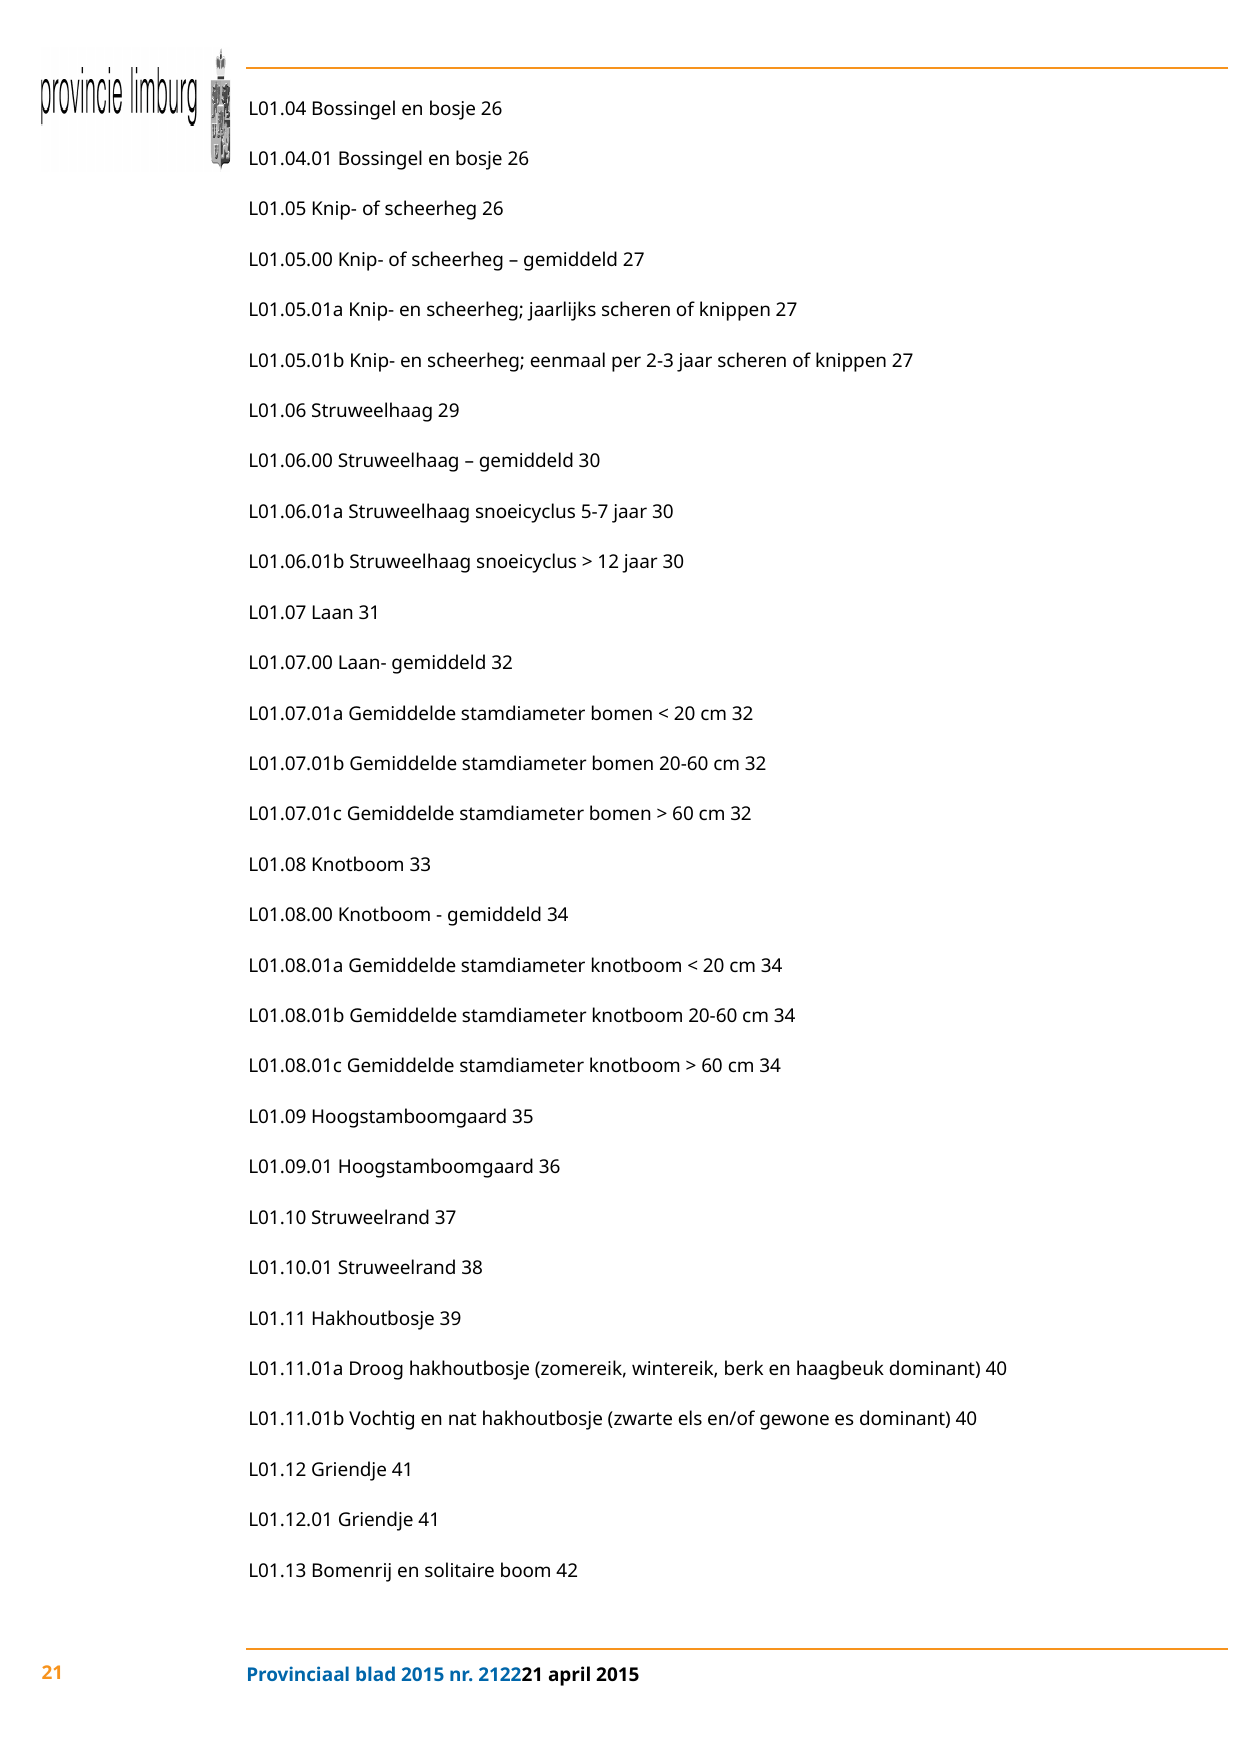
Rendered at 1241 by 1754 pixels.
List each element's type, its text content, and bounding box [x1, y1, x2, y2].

text L01.08.01a Gemiddelde stamdiameter knotboom < 20 cm 34 [248, 952, 1152, 978]
text L01.11 Hakhoutbosje 39 [248, 1305, 1152, 1331]
text L01.05 Knip- of scheerheg 26 [248, 196, 1152, 221]
text L01.04.01 Bossingel en bosje 26 [248, 145, 1152, 171]
text L01.06.01b Struweelhaag snoeicyclus > 12 jaar 30 [248, 548, 1152, 574]
text L01.05.01a Knip- en scheerheg; jaarlijks scheren of knippen 27 [248, 296, 1152, 322]
text L01.10.01 Struweelrand 38 [248, 1254, 1152, 1280]
text L01.08.01b Gemiddelde stamdiameter knotboom 20-60 cm 34 [248, 1002, 1152, 1028]
text L01.05.01b Knip- en scheerheg; eenmaal per 2-3 jaar scheren of knippen 27 [248, 347, 1152, 373]
picture [41, 47, 231, 172]
text L01.08.00 Knotboom - gemiddeld 34 [248, 901, 1152, 927]
text L01.07.00 Laan- gemiddeld 32 [248, 649, 1152, 675]
text L01.10 Struweelrand 37 [248, 1204, 1152, 1230]
text L01.05.00 Knip- of scheerheg – gemiddeld 27 [248, 246, 1152, 272]
text L01.09.01 Hoogstamboomgaard 36 [248, 1153, 1152, 1179]
text L01.07 Laan 31 [248, 599, 1152, 625]
text L01.13 Bomenrij en solitaire boom 42 [248, 1557, 1152, 1583]
text L01.11.01a Droog hakhoutbosje (zomereik, wintereik, berk en haagbeuk dominant) 40 [248, 1355, 1152, 1381]
text L01.07.01a Gemiddelde stamdiameter bomen < 20 cm 32 [248, 700, 1152, 726]
text L01.06 Struweelhaag 29 [248, 397, 1152, 423]
text L01.09 Hoogstamboomgaard 35 [248, 1103, 1152, 1129]
text L01.06.01a Struweelhaag snoeicyclus 5-7 jaar 30 [248, 498, 1152, 524]
text L01.04 Bossingel en bosje 26 [248, 95, 1152, 121]
text L01.07.01b Gemiddelde stamdiameter bomen 20-60 cm 32 [248, 750, 1152, 776]
text L01.08.01c Gemiddelde stamdiameter knotboom > 60 cm 34 [248, 1053, 1152, 1078]
text L01.08 Knotboom 33 [248, 851, 1152, 877]
text L01.11.01b Vochtig en nat hakhoutbosje (zwarte els en/of gewone es dominant) 40 [248, 1406, 1152, 1431]
text L01.07.01c Gemiddelde stamdiameter bomen > 60 cm 32 [248, 801, 1152, 826]
text L01.12.01 Griendje 41 [248, 1506, 1152, 1532]
text L01.06.00 Struweelhaag – gemiddeld 30 [248, 448, 1152, 473]
text L01.12 Griendje 41 [248, 1456, 1152, 1482]
